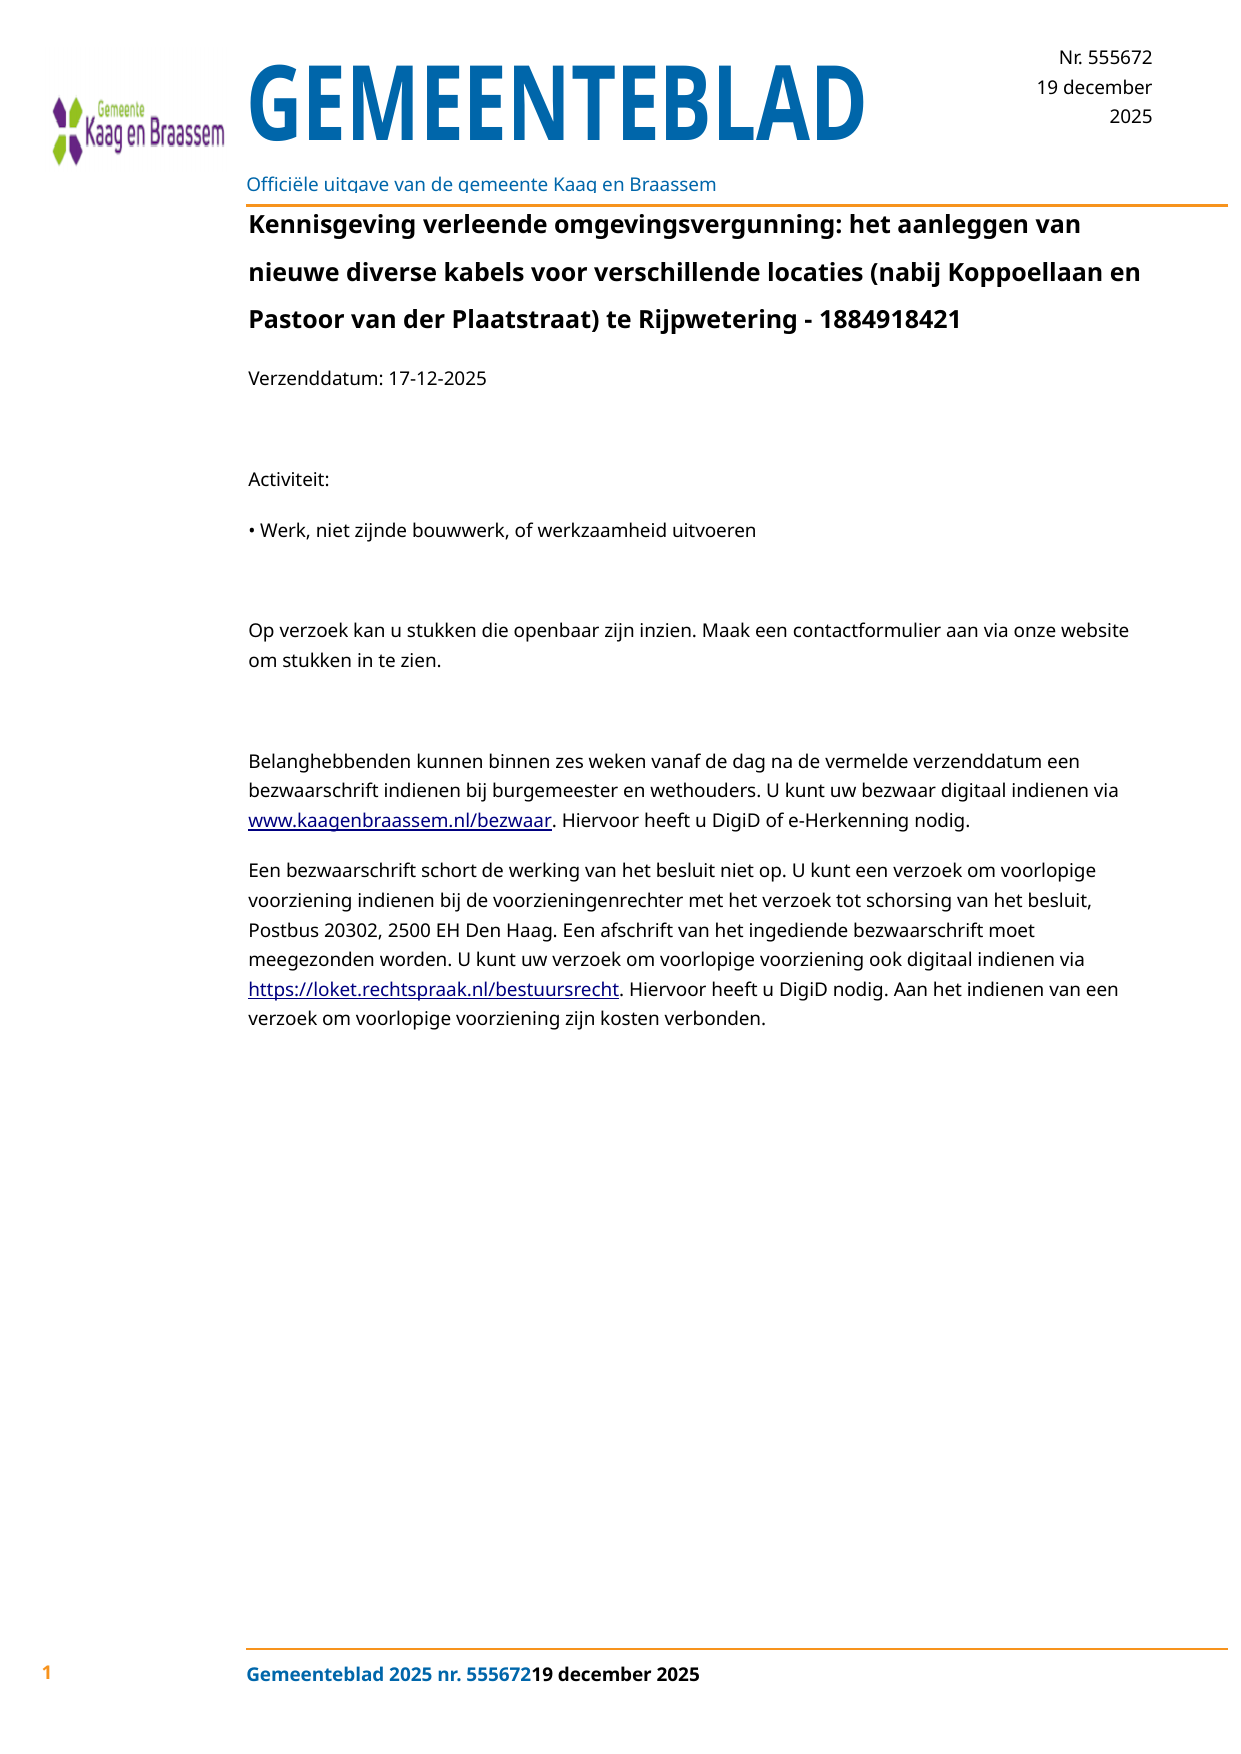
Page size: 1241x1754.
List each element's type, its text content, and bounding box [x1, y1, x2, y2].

text Activiteit: [248, 466, 1152, 492]
picture [41, 47, 231, 172]
text Kennisgeving verleende omgevingsvergunning: het aanleggen van nieuwe diverse kabels voor verschillende locaties (nabij Koppoellaan en Pastoor van der Plaatstraat) te Rijpwetering - 1884918421 [248, 207, 1152, 336]
text Een bezwaarschrift schort de werking van het besluit niet op. U kunt een verzoek om voorlopige voorziening indienen bij de voorzieningenrechter met het verzoek tot schorsing van het besluit, Postbus 20302, 2500 EH Den Haag. Een afschrift van het ingediende bezwaarschrift moet meegezonden worden. U kunt uw verzoek om voorlopige voorziening ook digitaal indienen via https://loket.rechtspraak.nl/bestuursrecht. Hiervoor heeft u DigiD nodig. Aan het indienen van een verzoek om voorlopige voorziening zijn kosten verbonden. [248, 858, 1152, 1031]
text Verzenddatum: 17-12-2025 [248, 366, 1152, 391]
text Belanghebbenden kunnen binnen zes weken vanaf de dag na de vermelde verzenddatum een bezwaarschrift indienen bij burgemeester en wethouders. U kunt uw bezwaar digitaal indienen via www.kaagenbraassem.nl/bezwaar. Hiervoor heeft u DigiD of e-Herkenning nodig. [248, 748, 1152, 833]
text • Werk, niet zijnde bouwwerk, of werkzaamheid uitvoeren [248, 517, 1152, 542]
text Op verzoek kan u stukken die openbaar zijn inzien. Maak een contactformulier aan via onze website om stukken in te zien. [248, 618, 1152, 673]
